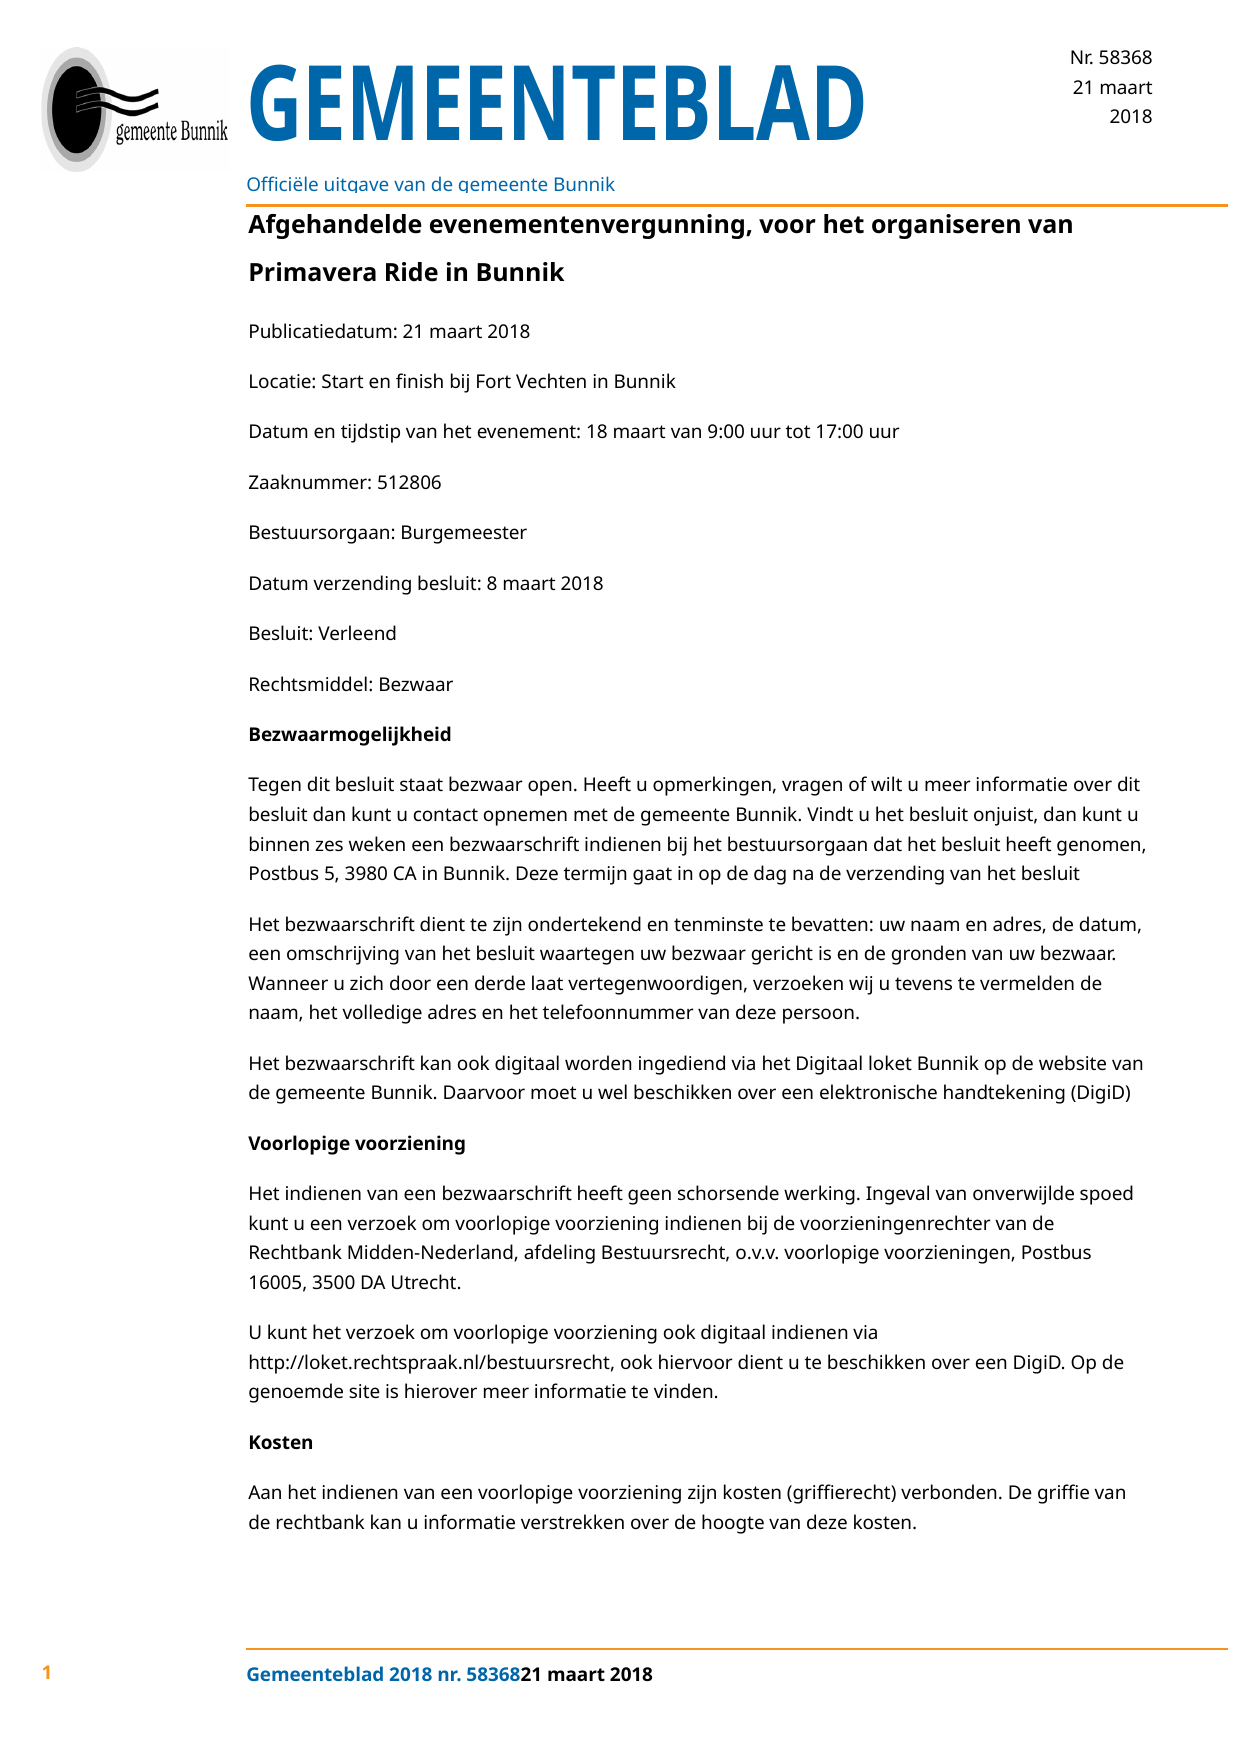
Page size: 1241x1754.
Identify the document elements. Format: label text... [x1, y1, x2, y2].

text Het bezwaarschrift dient te zijn ondertekend en tenminste te bevatten: uw naam en adres, de datum, een omschrijving van het besluit waartegen uw bezwaar gericht is en de gronden van uw bezwaar. Wanneer u zich door een derde laat vertegenwoordigen, verzoeken wij u tevens te vermelden de naam, het volledige adres en het telefoonnummer van deze persoon. [248, 911, 1152, 1025]
text Kosten [248, 1429, 1152, 1455]
text Voorlopige voorziening [248, 1130, 1152, 1156]
text Locatie: Start en finish bij Fort Vechten in Bunnik [248, 368, 1152, 394]
text Het indienen van een bezwaarschrift heeft geen schorsende werking. Ingeval van onverwijlde spoed kunt u een verzoek om voorlopige voorziening indienen bij de voorzieningenrechter van de Rechtbank Midden-Nederland, afdeling Bestuursrecht, o.v.v. voorlopige voorzieningen, Postbus 16005, 3500 DA Utrecht. [248, 1180, 1152, 1295]
text Tegen dit besluit staat bezwaar open. Heeft u opmerkingen, vragen of wilt u meer informatie over dit besluit dan kunt u contact opnemen met de gemeente Bunnik. Vindt u het besluit onjuist, dan kunt u binnen zes weken een bezwaarschrift indienen bij het bestuursorgaan dat het besluit heeft genomen, Postbus 5, 3980 CA in Bunnik. Deze termijn gaat in op de dag na de verzending van het besluit [248, 772, 1152, 886]
text Rechtsmiddel: Bezwaar [248, 671, 1152, 697]
text Bestuursorgaan: Burgemeester [248, 519, 1152, 545]
text Datum en tijdstip van het evenement: 18 maart van 9:00 uur tot 17:00 uur [248, 419, 1152, 444]
text Datum verzending besluit: 8 maart 2018 [248, 570, 1152, 596]
picture [41, 47, 231, 172]
text U kunt het verzoek om voorlopige voorziening ook digitaal indienen via http://loket.rechtspraak.nl/bestuursrecht, ook hiervoor dient u te beschikken over een DigiD. Op de genoemde site is hierover meer informatie te vinden. [248, 1319, 1152, 1404]
text Bezwaarmogelijkheid [248, 721, 1152, 747]
text Aan het indienen van een voorlopige voorziening zijn kosten (griffierecht) verbonden. De griffie van de rechtbank kan u informatie verstrekken over de hoogte van deze kosten. [248, 1479, 1152, 1535]
text Zaaknummer: 512806 [248, 469, 1152, 495]
text Afgehandelde evenementenvergunning, voor het organiseren van Primavera Ride in Bunnik [248, 207, 1152, 288]
text Publicatiedatum: 21 maart 2018 [248, 318, 1152, 344]
text Het bezwaarschrift kan ook digitaal worden ingediend via het Digitaal loket Bunnik op de website van de gemeente Bunnik. Daarvoor moet u wel beschikken over een elektronische handtekening (DigiD) [248, 1050, 1152, 1105]
text Besluit: Verleend [248, 620, 1152, 646]
